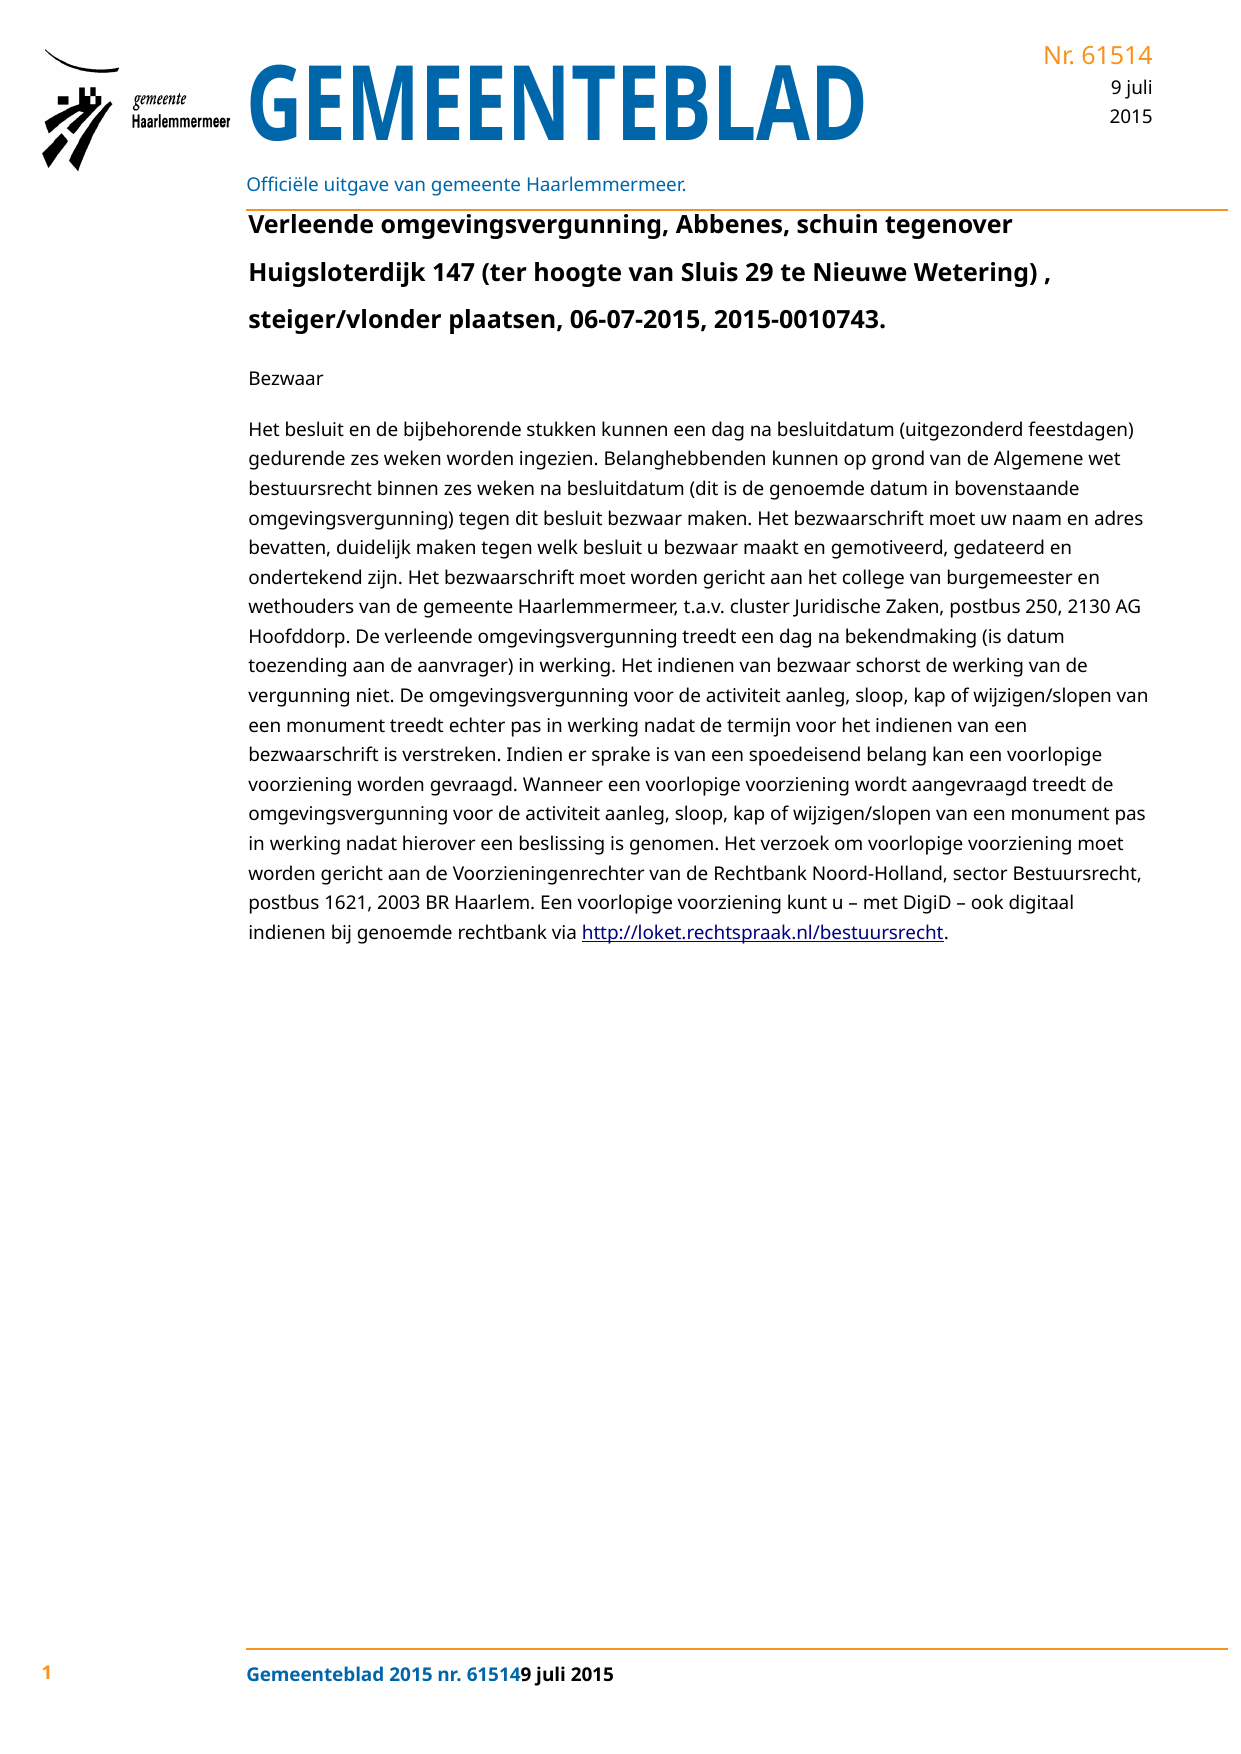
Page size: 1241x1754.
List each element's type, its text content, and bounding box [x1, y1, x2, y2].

picture [41, 47, 231, 172]
text Bezwaar [248, 366, 1152, 391]
text Het besluit en de bijbehorende stukken kunnen een dag na besluitdatum (uitgezonderd feestdagen) gedurende zes weken worden ingezien. Belanghebbenden kunnen op grond van de Algemene wet bestuursrecht binnen zes weken na besluitdatum (dit is de genoemde datum in bovenstaande omgevingsvergunning) tegen dit besluit bezwaar maken. Het bezwaarschrift moet uw naam en adres bevatten, duidelijk maken tegen welk besluit u bezwaar maakt en gemotiveerd, gedateerd en ondertekend zijn. Het bezwaarschrift moet worden gericht aan het college van burgemeester en wethouders van de gemeente Haarlemmermeer, t.a.v. cluster Juridische Zaken, postbus 250, 2130 AG Hoofddorp. De verleende omgevingsvergunning treedt een dag na bekendmaking (is datum toezending aan de aanvrager) in werking. Het indienen van bezwaar schorst de werking van de vergunning niet. De omgevingsvergunning voor de activiteit aanleg, sloop, kap of wijzigen/slopen van een monument treedt echter pas in werking nadat de termijn voor het indienen van een bezwaarschrift is verstreken. Indien er sprake is van een spoedeisend belang kan een voorlopige voorziening worden gevraagd. Wanneer een voorlopige voorziening wordt aangevraagd treedt de omgevingsvergunning voor de activiteit aanleg, sloop, kap of wijzigen/slopen van een monument pas in werking nadat hierover een beslissing is genomen. Het verzoek om voorlopige voorziening moet worden gericht aan de Voorzieningenrechter van de Rechtbank Noord-Holland, sector Bestuursrecht, postbus 1621, 2003 BR Haarlem. Een voorlopige voorziening kunt u – met DigiD – ook digitaal indienen bij genoemde rechtbank via http://loket.rechtspraak.nl/bestuursrecht. [248, 416, 1152, 944]
text Verleende omgevingsvergunning, Abbenes, schuin tegenover Huigsloterdijk 147 (ter hoogte van Sluis 29 te Nieuwe Wetering) , steiger/vlonder plaatsen, 06-07-2015, 2015-0010743. [248, 211, 1152, 336]
